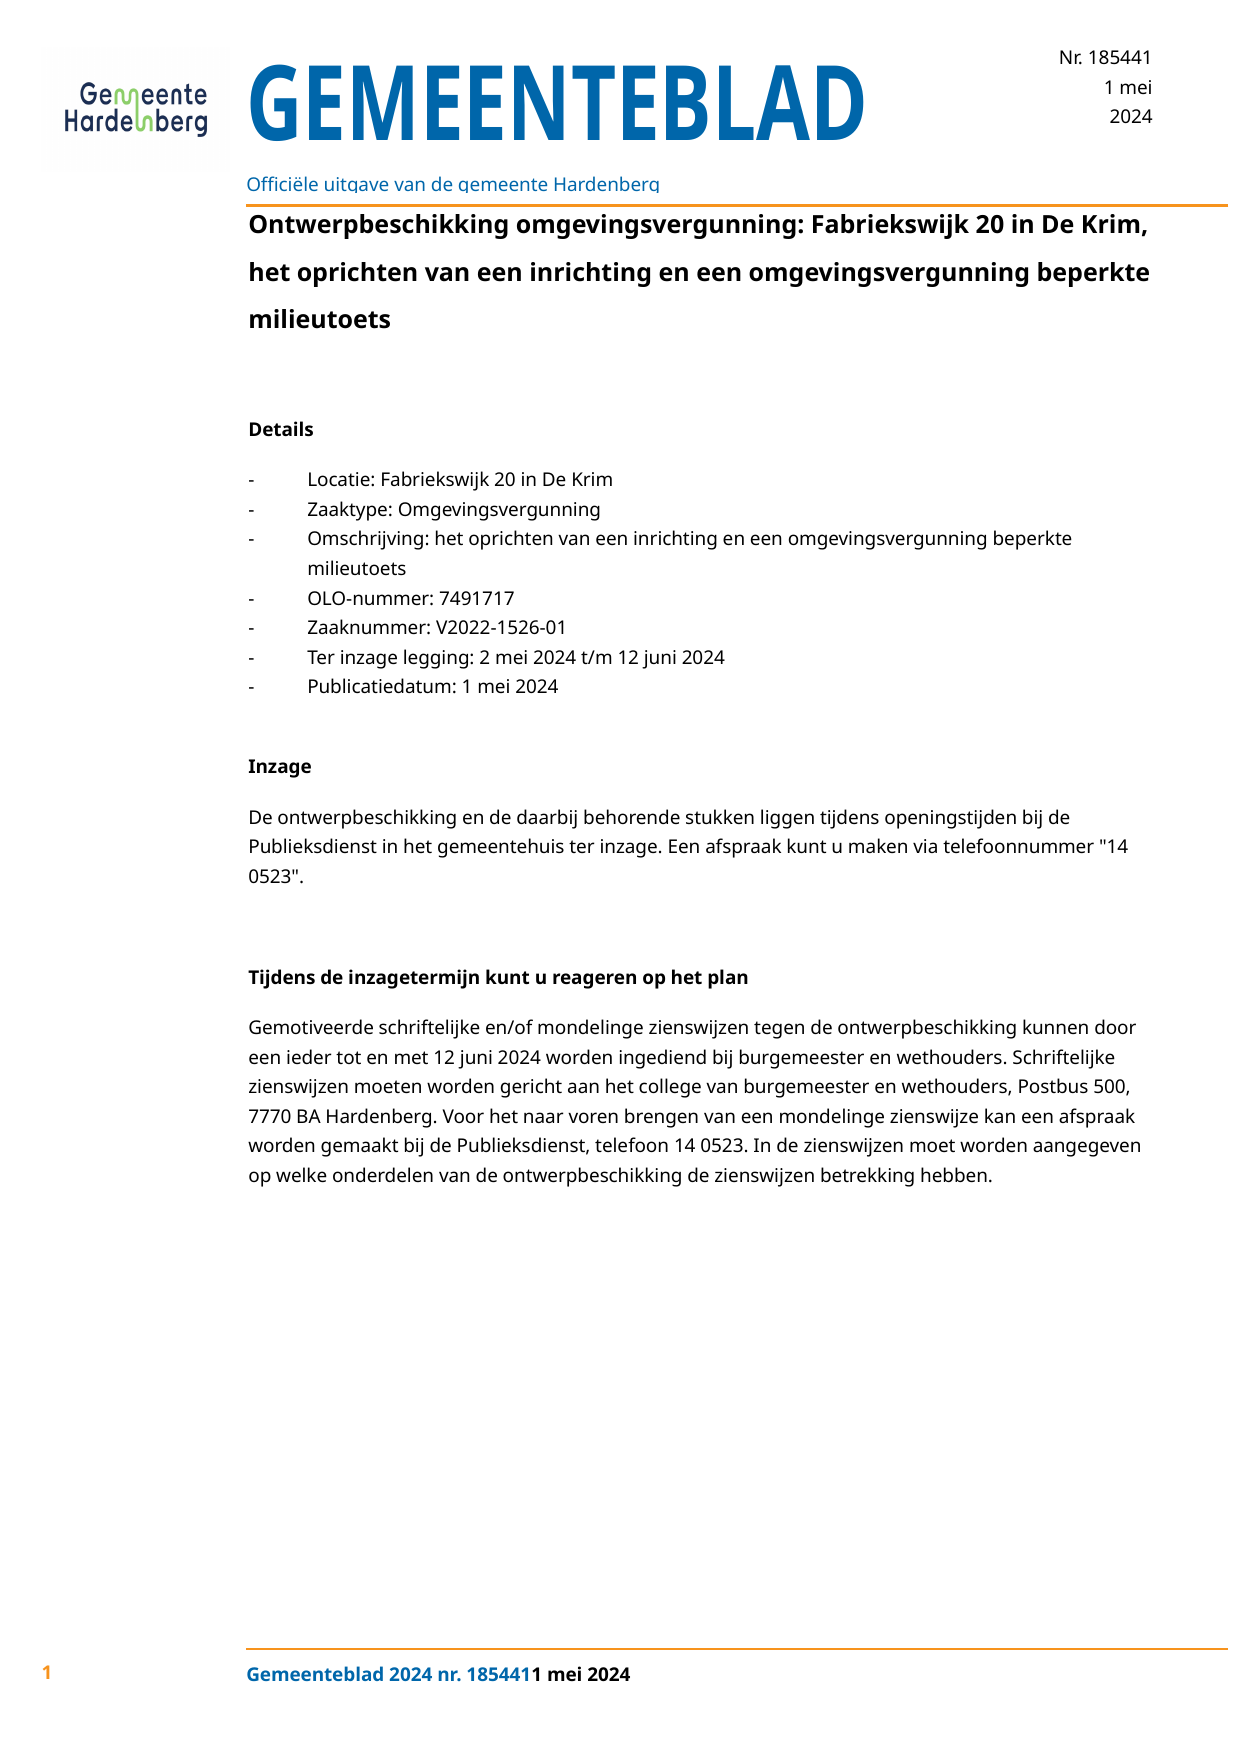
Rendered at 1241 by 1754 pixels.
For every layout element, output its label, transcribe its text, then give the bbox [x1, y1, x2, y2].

text De ontwerpbeschikking en de daarbij behorende stukken liggen tijdens openingstijden bij de Publieksdienst in het gemeentehuis ter inzage. Een afspraak kunt u maken via telefoonnummer "14 0523". [248, 804, 1152, 889]
list Ter inzage legging: 2 mei 2024 t/m 12 juni 2024 [248, 644, 1152, 669]
list Publicatiedatum: 1 mei 2024 [248, 673, 1152, 699]
list Omschrijving: het oprichten van een inrichting en een omgevingsvergunning beperkte milieutoets [248, 526, 1152, 581]
text Ontwerpbeschikking omgevingsvergunning: Fabriekswijk 20 in De Krim, het oprichten van een inrichting en een omgevingsvergunning beperkte milieutoets [248, 207, 1152, 336]
list Zaaknummer: V2022-1526-01 [248, 614, 1152, 640]
picture [41, 47, 231, 172]
list Zaaktype: Omgevingsvergunning [248, 496, 1152, 522]
text Inzage [248, 753, 1152, 779]
text Details [248, 416, 1152, 442]
list Locatie: Fabriekswijk 20 in De Krim [248, 466, 1152, 492]
list OLO-nummer: 7491717 [248, 585, 1152, 610]
text Gemotiveerde schriftelijke en/of mondelinge zienswijzen tegen de ontwerpbeschikking kunnen door een ieder tot en met 12 juni 2024 worden ingediend bij burgemeester en wethouders. Schriftelijke zienswijzen moeten worden gericht aan het college van burgemeester en wethouders, Postbus 500, 7770 BA Hardenberg. Voor het naar voren brengen van een mondelinge zienswijze kan een afspraak worden gemaakt bij de Publieksdienst, telefoon 14 0523. In de zienswijzen moet worden aangegeven op welke onderdelen van de ontwerpbeschikking de zienswijzen betrekking hebben. [248, 1014, 1152, 1188]
text Tijdens de inzagetermijn kunt u reageren op het plan [248, 964, 1152, 989]
